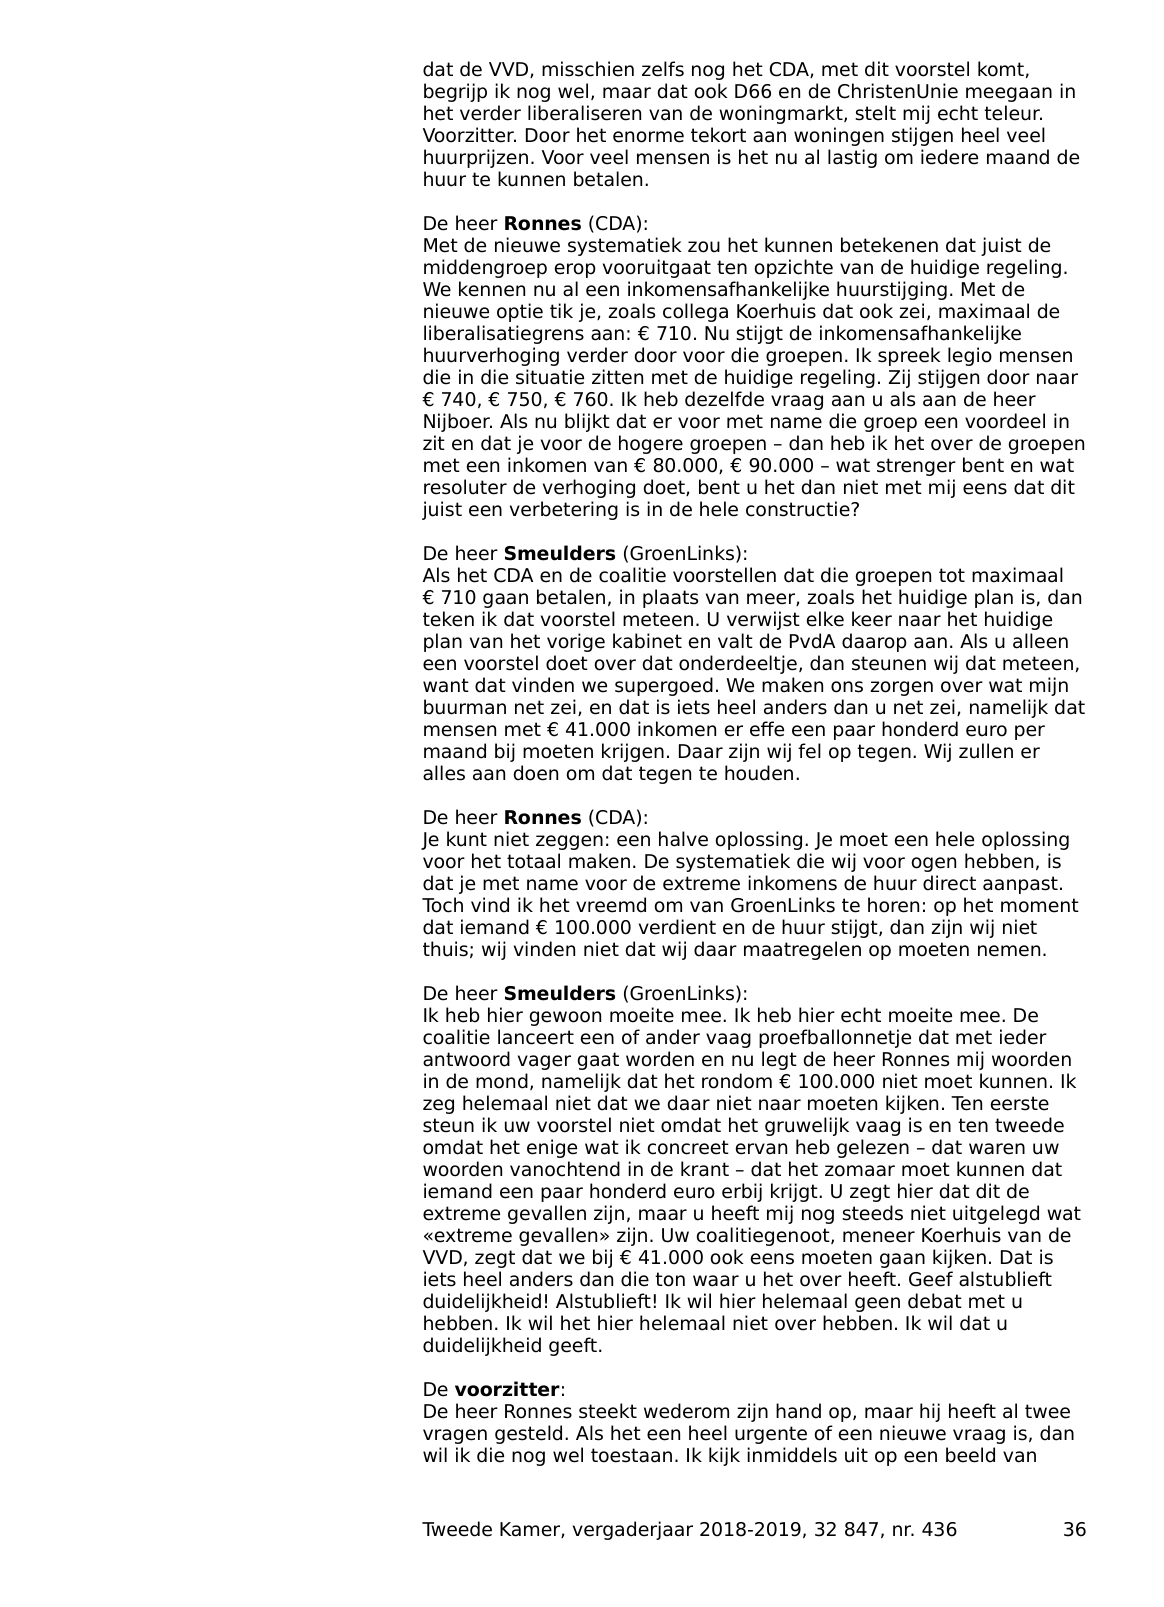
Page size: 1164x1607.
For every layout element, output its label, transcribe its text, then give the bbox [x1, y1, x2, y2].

text dat de VVD, misschien zelfs nog het CDA, met dit voorstel komt, begrijp ik nog wel, maar dat ook D66 en de ChristenUnie meegaan in het verder liberaliseren van de woningmarkt, stelt mij echt teleur. [422, 59, 1087, 125]
text De heer Ronnes (CDA): [422, 213, 1087, 235]
text De heer Ronnes steekt wederom zijn hand op, maar hij heeft al twee vragen gesteld. Als het een heel urgente of een nieuwe vraag is, dan wil ik die nog wel toestaan. Ik kijk inmiddels uit op een beeld van [422, 1401, 1087, 1467]
text De heer Smeulders (GroenLinks): [422, 983, 1087, 1005]
text Met de nieuwe systematiek zou het kunnen betekenen dat juist de middengroep erop vooruitgaat ten opzichte van de huidige regeling. We kennen nu al een inkomensafhankelijke huurstijging. Met de nieuwe optie tik je, zoals collega Koerhuis dat ook zei, maximaal de liberalisatiegrens aan: € 710. Nu stijgt de inkomensafhankelijke huurverhoging verder door voor die groepen. Ik spreek legio mensen die in die situatie zitten met de huidige regeling. Zij stijgen door naar € 740, € 750, € 760. Ik heb dezelfde vraag aan u als aan de heer Nijboer. Als nu blijkt dat er voor met name die groep een voordeel in zit en dat je voor de hogere groepen – dan heb ik het over de groepen met een inkomen van € 80.000, € 90.000 – wat strenger bent en wat resoluter de verhoging doet, bent u het dan niet met mij eens dat dit juist een verbetering is in de hele constructie? [422, 235, 1087, 521]
text Als het CDA en de coalitie voorstellen dat die groepen tot maximaal € 710 gaan betalen, in plaats van meer, zoals het huidige plan is, dan teken ik dat voorstel meteen. U verwijst elke keer naar het huidige plan van het vorige kabinet en valt de PvdA daarop aan. Als u alleen een voorstel doet over dat onderdeeltje, dan steunen wij dat meteen, want dat vinden we supergoed. We maken ons zorgen over wat mijn buurman net zei, en dat is iets heel anders dan u net zei, namelijk dat mensen met € 41.000 inkomen er effe een paar honderd euro per maand bij moeten krijgen. Daar zijn wij fel op tegen. Wij zullen er alles aan doen om dat tegen te houden. [422, 565, 1087, 785]
text Je kunt niet zeggen: een halve oplossing. Je moet een hele oplossing voor het totaal maken. De systematiek die wij voor ogen hebben, is dat je met name voor de extreme inkomens de huur direct aanpast. Toch vind ik het vreemd om van GroenLinks te horen: op het moment dat iemand € 100.000 verdient en de huur stijgt, dan zijn wij niet thuis; wij vinden niet dat wij daar maatregelen op moeten nemen. [422, 829, 1087, 961]
text De heer Ronnes (CDA): [422, 807, 1087, 829]
text De voorzitter: [422, 1379, 1087, 1401]
text De heer Smeulders (GroenLinks): [422, 543, 1087, 565]
text Ik heb hier gewoon moeite mee. Ik heb hier echt moeite mee. De coalitie lanceert een of ander vaag proefballonnetje dat met ieder antwoord vager gaat worden en nu legt de heer Ronnes mij woorden in de mond, namelijk dat het rondom € 100.000 niet moet kunnen. Ik zeg helemaal niet dat we daar niet naar moeten kijken. Ten eerste steun ik uw voorstel niet omdat het gruwelijk vaag is en ten tweede omdat het enige wat ik concreet ervan heb gelezen – dat waren uw woorden vanochtend in de krant – dat het zomaar moet kunnen dat iemand een paar honderd euro erbij krijgt. U zegt hier dat dit de extreme gevallen zijn, maar u heeft mij nog steeds niet uitgelegd wat «extreme gevallen» zijn. Uw coalitiegenoot, meneer Koerhuis van de VVD, zegt dat we bij € 41.000 ook eens moeten gaan kijken. Dat is iets heel anders dan die ton waar u het over heeft. Geef alstublieft duidelijkheid! Alstublieft! Ik wil hier helemaal geen debat met u hebben. Ik wil het hier helemaal niet over hebben. Ik wil dat u duidelijkheid geeft. [422, 1005, 1087, 1357]
text Voorzitter. Door het enorme tekort aan woningen stijgen heel veel huurprijzen. Voor veel mensen is het nu al lastig om iedere maand de huur te kunnen betalen. [422, 125, 1087, 191]
